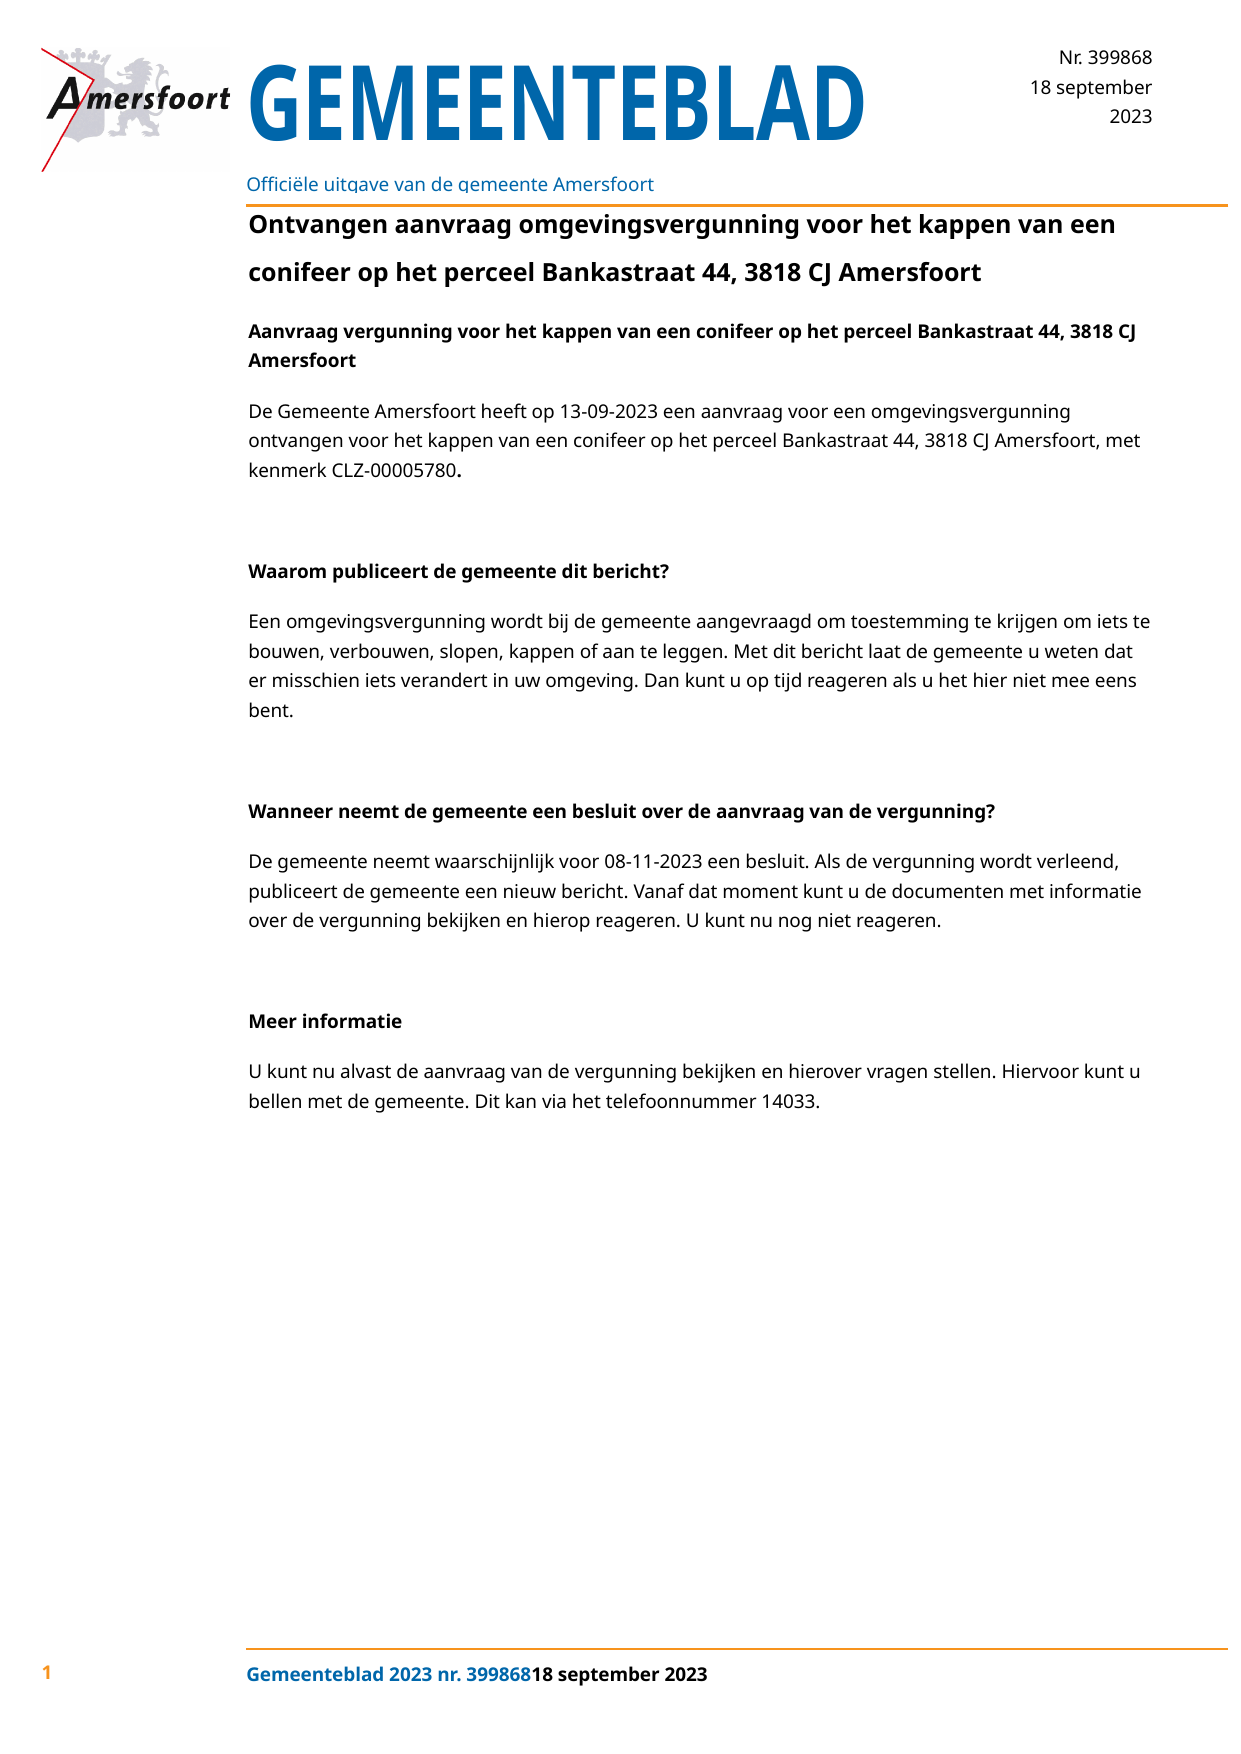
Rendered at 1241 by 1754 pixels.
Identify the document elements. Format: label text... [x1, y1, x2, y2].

text Meer informatie [248, 1008, 1152, 1034]
text Waarom publiceert de gemeente dit bericht? [248, 558, 1152, 584]
text De Gemeente Amersfoort heeft op 13-09-2023 een aanvraag voor een omgevingsvergunning ontvangen voor het kappen van een conifeer op het perceel Bankastraat 44, 3818 CJ Amersfoort, met kenmerk CLZ-00005780. [248, 398, 1152, 483]
text U kunt nu alvast de aanvraag van de vergunning bekijken en hierover vragen stellen. Hiervoor kunt u bellen met de gemeente. Dit kan via het telefoonnummer 14033. [248, 1059, 1152, 1114]
text Een omgevingsvergunning wordt bij de gemeente aangevraagd om toestemming te krijgen om iets te bouwen, verbouwen, slopen, kappen of aan te leggen. Met dit bericht laat de gemeente u weten dat er misschien iets verandert in uw omgeving. Dan kunt u op tijd reageren als u het hier niet mee eens bent. [248, 608, 1152, 723]
text Wanneer neemt de gemeente een besluit over de aanvraag van de vergunning? [248, 798, 1152, 824]
text Ontvangen aanvraag omgevingsvergunning voor het kappen van een conifeer op het perceel Bankastraat 44, 3818 CJ Amersfoort [248, 207, 1152, 288]
text Aanvraag vergunning voor het kappen van een conifeer op het perceel Bankastraat 44, 3818 CJ Amersfoort [248, 318, 1152, 373]
picture [41, 47, 231, 172]
text De gemeente neemt waarschijnlijk voor 08-11-2023 een besluit. Als de vergunning wordt verleend, publiceert de gemeente een nieuw bericht. Vanaf dat moment kunt u de documenten met informatie over de vergunning bekijken en hierop reageren. U kunt nu nog niet reageren. [248, 848, 1152, 933]
